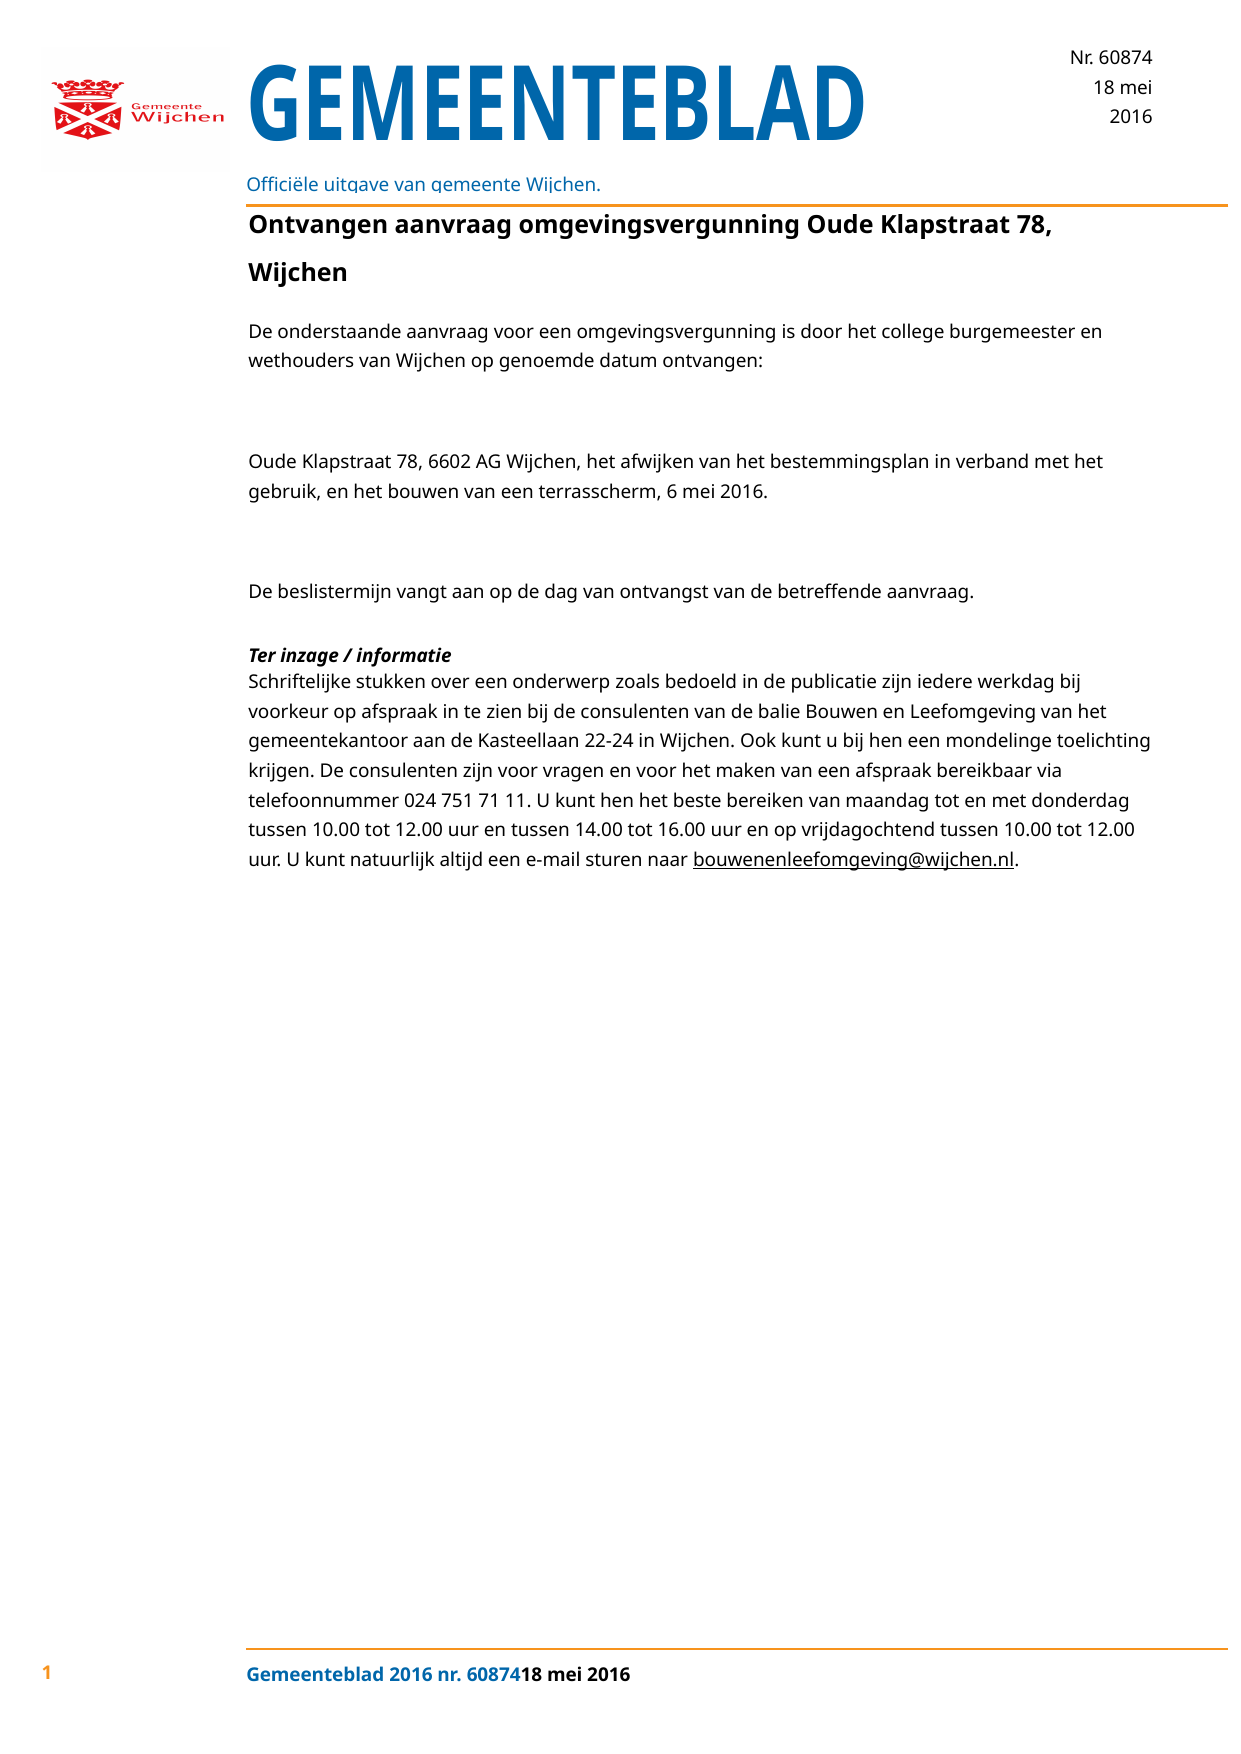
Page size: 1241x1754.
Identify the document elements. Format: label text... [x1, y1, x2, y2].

text Ontvangen aanvraag omgevingsvergunning Oude Klapstraat 78, Wijchen [248, 207, 1152, 288]
text De onderstaande aanvraag voor een omgevingsvergunning is door het college burgemeester en wethouders van Wijchen op genoemde datum ontvangen: [248, 318, 1152, 373]
text Schriftelijke stukken over een onderwerp zoals bedoeld in de publicatie zijn iedere werkdag bij voorkeur op afspraak in te zien bij de consulenten van de balie Bouwen en Leefomgeving van het gemeentekantoor aan de Kasteellaan 22-24 in Wijchen. Ook kunt u bij hen een mondelinge toelichting krijgen. De consulenten zijn voor vragen en voor het maken van een afspraak bereikbaar via telefoonnummer 024 751 71 11. U kunt hen het beste bereiken van maandag tot en met donderdag tussen 10.00 tot 12.00 uur en tussen 14.00 tot 16.00 uur en op vrijdagochtend tussen 10.00 tot 12.00 uur. U kunt natuurlijk altijd een e-mail sturen naar bouwenenleefomgeving@wijchen.nl. [248, 668, 1152, 872]
text Ter inzage / informatie [248, 643, 1152, 668]
picture [41, 47, 231, 172]
text Oude Klapstraat 78, 6602 AG Wijchen, het afwijken van het bestemmingsplan in verband met het gebruik, en het bouwen van een terrasscherm, 6 mei 2016. [248, 448, 1152, 504]
text De beslistermijn vangt aan op de dag van ontvangst van de betreffende aanvraag. [248, 579, 1152, 604]
